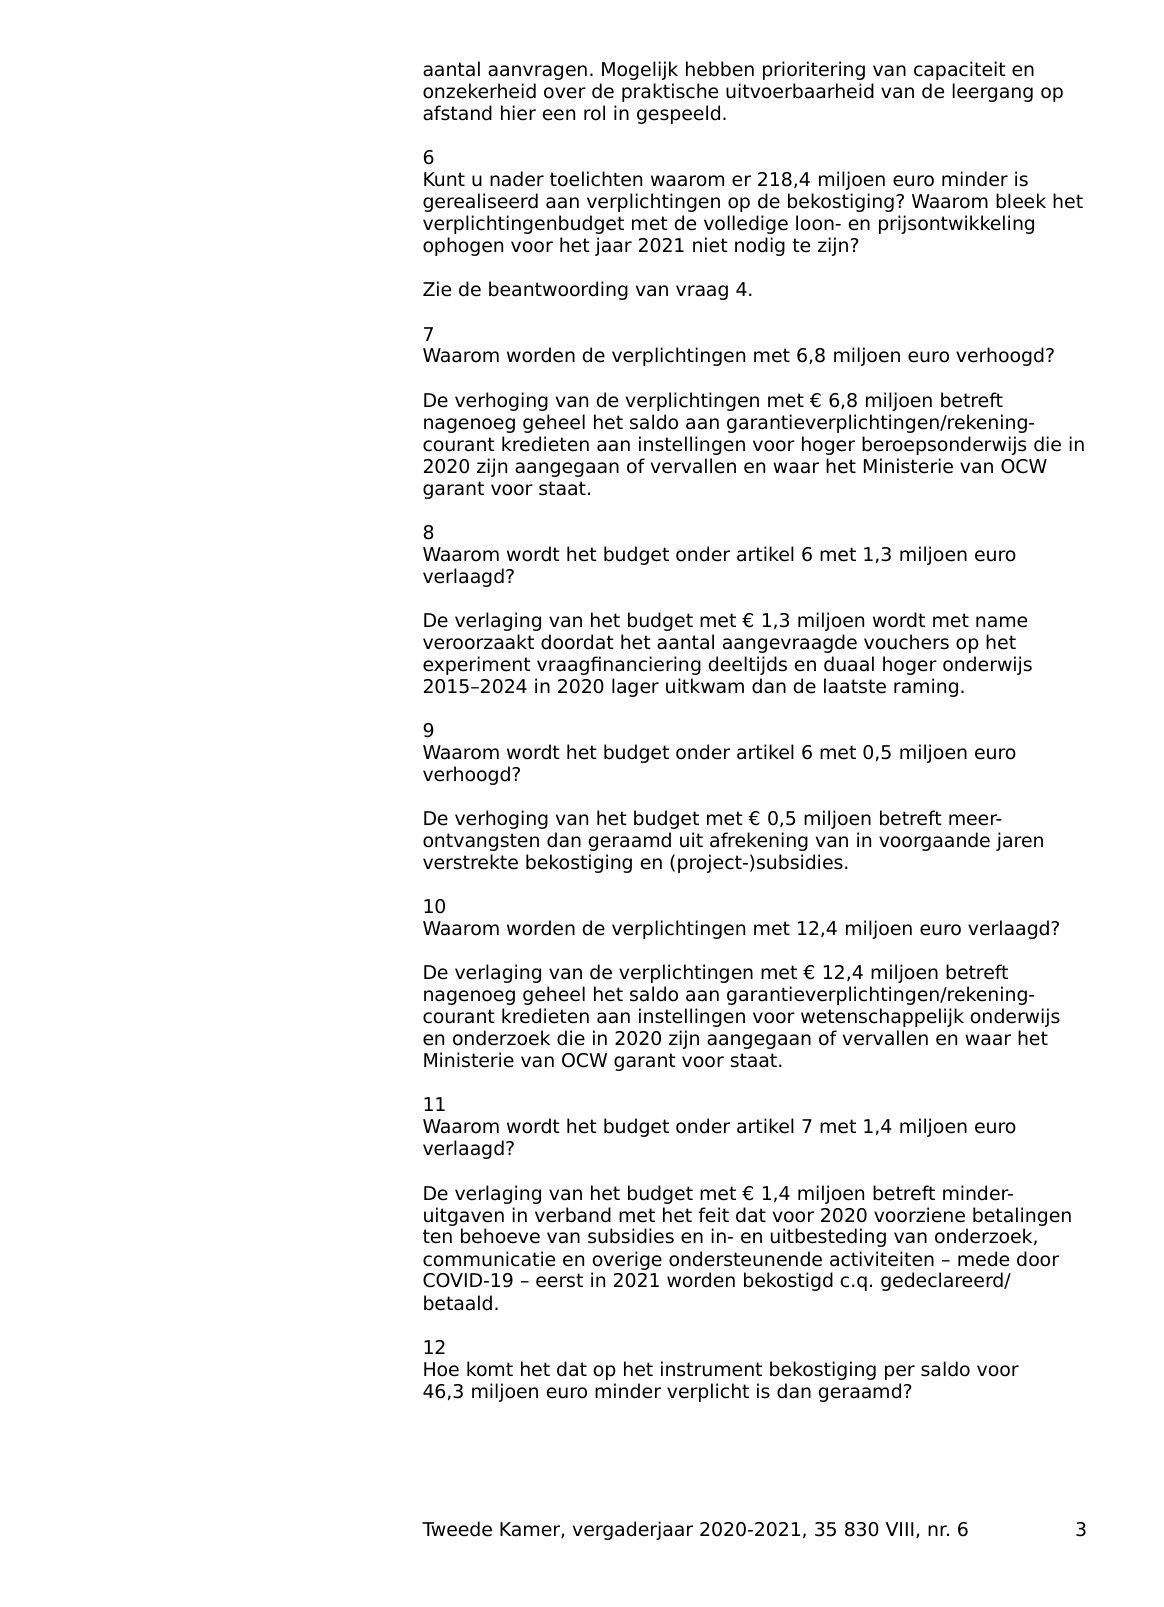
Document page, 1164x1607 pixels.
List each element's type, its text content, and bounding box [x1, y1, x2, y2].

text De verlaging van het budget met € 1,3 miljoen wordt met name veroorzaakt doordat het aantal aangevraagde vouchers op het experiment vraagfinanciering deeltijds en duaal hoger onderwijs 2015–2024 in 2020 lager uitkwam dan de laatste raming. [422, 610, 1087, 698]
text aantal aanvragen. Mogelijk hebben prioritering van capaciteit en onzekerheid over de praktische uitvoerbaarheid van de leergang op afstand hier een rol in gespeeld. [422, 59, 1087, 125]
text 10 [422, 896, 1087, 918]
text 7 [422, 323, 1087, 345]
text Hoe komt het dat op het instrument bekostiging per saldo voor 46,3 miljoen euro minder verplicht is dan geraamd? [422, 1358, 1087, 1402]
text Waarom worden de verplichtingen met 12,4 miljoen euro verlaagd? [422, 918, 1087, 940]
text 6 [422, 147, 1087, 169]
text De verhoging van de verplichtingen met € 6,8 miljoen betreft nagenoeg geheel het saldo aan garantieverplichtingen/rekening-courant kredieten aan instellingen voor hoger beroepsonderwijs die in 2020 zijn aangegaan of vervallen en waar het Ministerie van OCW garant voor staat. [422, 389, 1087, 499]
text De verlaging van de verplichtingen met € 12,4 miljoen betreft nagenoeg geheel het saldo aan garantieverplichtingen/rekening-courant kredieten aan instellingen voor wetenschappelijk onderwijs en onderzoek die in 2020 zijn aangegaan of vervallen en waar het Ministerie van OCW garant voor staat. [422, 962, 1087, 1072]
text Waarom worden de verplichtingen met 6,8 miljoen euro verhoogd? [422, 345, 1087, 367]
text 12 [422, 1337, 1087, 1358]
text Kunt u nader toelichten waarom er 218,4 miljoen euro minder is gerealiseerd aan verplichtingen op de bekostiging? Waarom bleek het verplichtingenbudget met de volledige loon- en prijsontwikkeling ophogen voor het jaar 2021 niet nodig te zijn? [422, 169, 1087, 257]
text 9 [422, 720, 1087, 742]
text 8 [422, 522, 1087, 544]
text De verhoging van het budget met € 0,5 miljoen betreft meer-ontvangsten dan geraamd uit afrekening van in voorgaande jaren verstrekte bekostiging en (project-)subsidies. [422, 808, 1087, 874]
text Waarom wordt het budget onder artikel 7 met 1,4 miljoen euro verlaagd? [422, 1116, 1087, 1160]
text De verlaging van het budget met € 1,4 miljoen betreft minder-uitgaven in verband met het feit dat voor 2020 voorziene betalingen ten behoeve van subsidies en in- en uitbesteding van onderzoek, communicatie en overige ondersteunende activiteiten – mede door COVID-19 – eerst in 2021 worden bekostigd c.q. gedeclareerd/ betaald. [422, 1182, 1087, 1314]
text 11 [422, 1094, 1087, 1116]
text Waarom wordt het budget onder artikel 6 met 1,3 miljoen euro verlaagd? [422, 544, 1087, 588]
text Waarom wordt het budget onder artikel 6 met 0,5 miljoen euro verhoogd? [422, 742, 1087, 786]
text Zie de beantwoording van vraag 4. [422, 279, 1087, 301]
